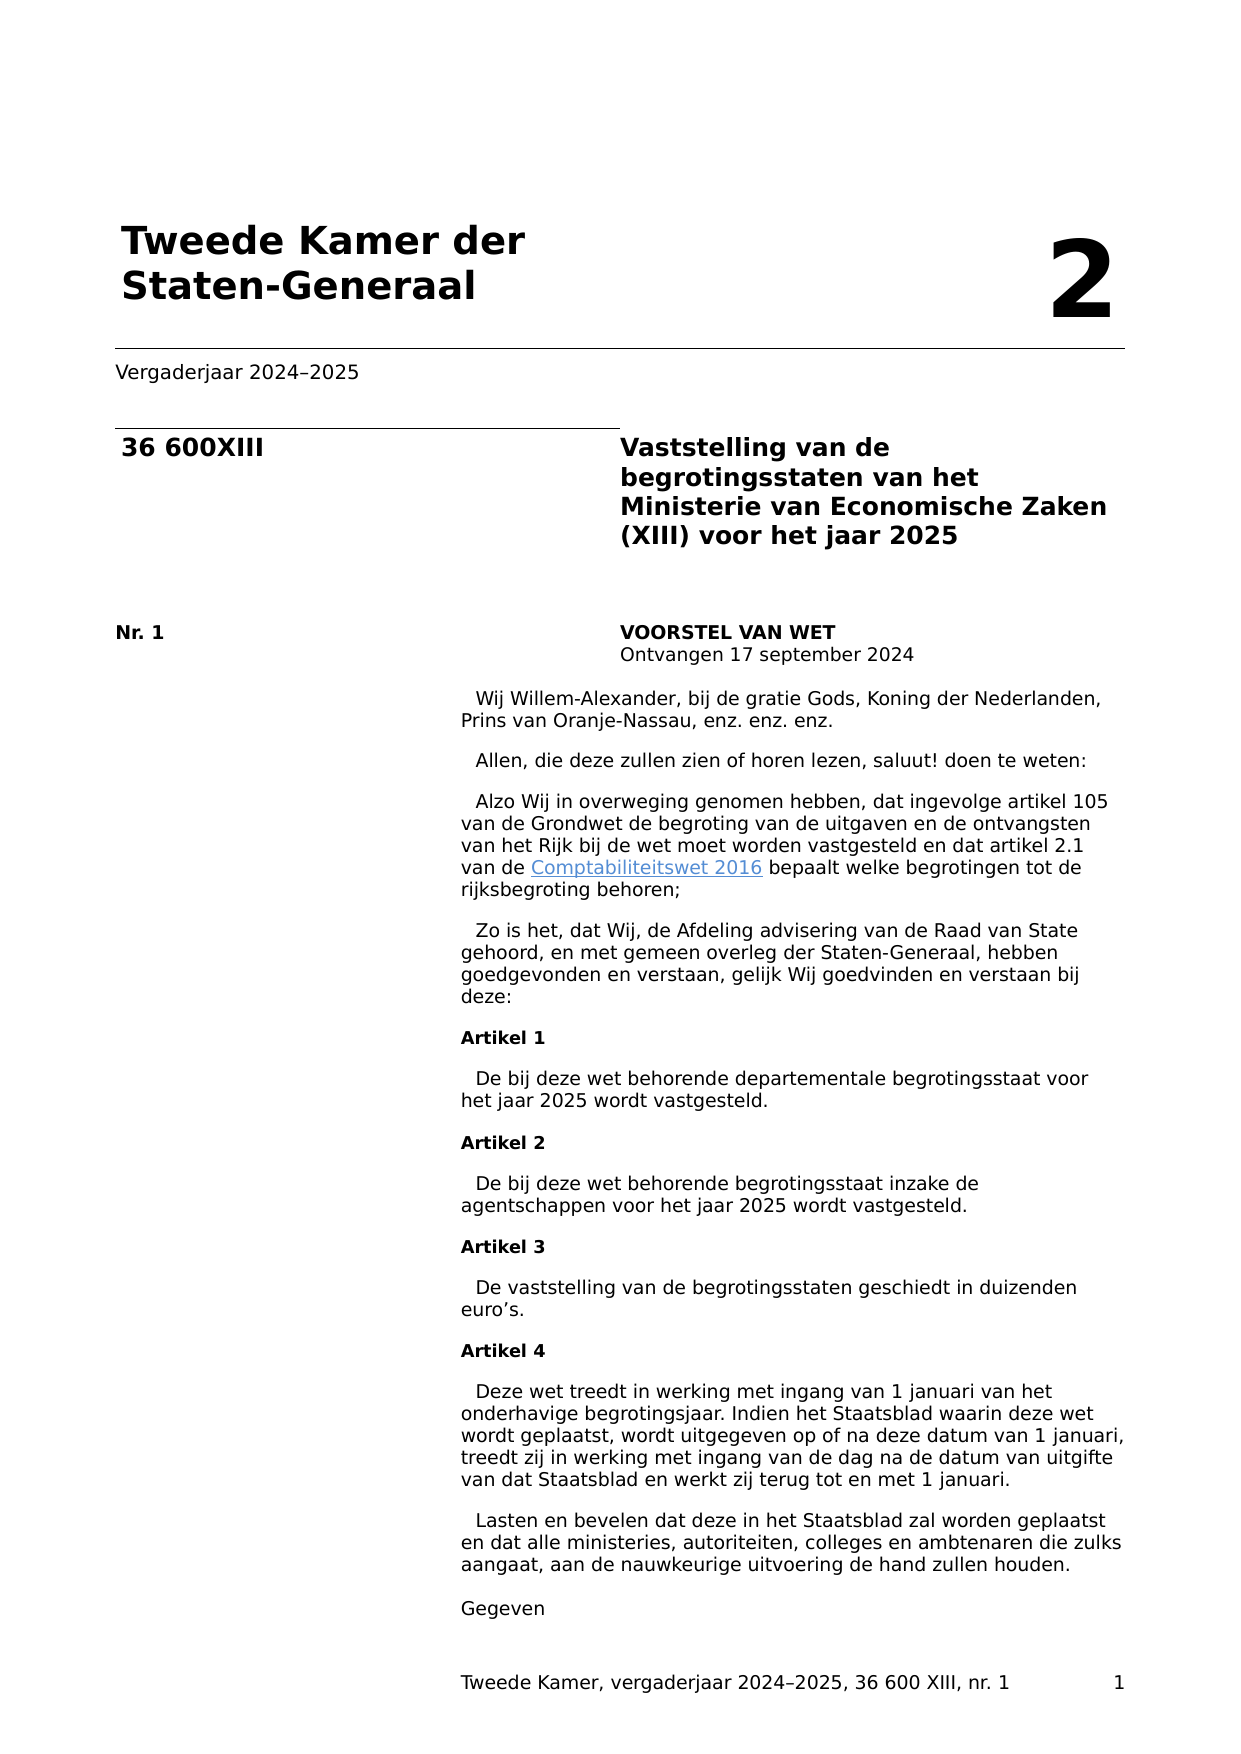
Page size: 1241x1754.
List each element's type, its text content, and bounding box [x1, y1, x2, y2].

text Allen, die deze zullen zien of horen lezen, saluut! doen te weten: [461, 750, 1125, 772]
table_cell Vergaderjaar 2024–2025 [115, 349, 1125, 384]
table_header 36 600XIII [115, 429, 620, 556]
text Alzo Wij in overweging genomen hebben, dat ingevolge artikel 105 van de Grondwet de begroting van de uitgaven en de ontvangsten van het Rijk bij de wet moet worden vastgesteld en dat artikel 2.1 van de Comptabiliteitswet 2016 bepaalt welke begrotingen tot de rijksbegroting behoren; [461, 791, 1125, 901]
text Zo is het, dat Wij, de Afdeling advisering van de Raad van State gehoord, en met gemeen overleg der Staten-Generaal, hebben goedgevonden en verstaan, gelijk Wij goedvinden en verstaan bij deze: [461, 920, 1125, 1008]
text De bij deze wet behorende departementale begrotingsstaat voor het jaar 2025 wordt vastgesteld. [461, 1068, 1125, 1112]
table_header Vaststelling van de begrotingsstaten van het Ministerie van Economische Zaken (XIII) voor het jaar 2025 [620, 428, 1125, 556]
title Artikel 2 [461, 1131, 1125, 1154]
text Lasten en bevelen dat deze in het Staatsblad zal worden geplaatst en dat alle ministeries, autoriteiten, colleges en ambtenaren die zulks aangaat, aan de nauwkeurige uitvoering de hand zullen houden. [461, 1510, 1125, 1576]
title Artikel 3 [461, 1235, 1125, 1258]
table_header 2 [620, 213, 1125, 348]
table_header Tweede Kamer der Staten-Generaal [115, 213, 620, 348]
text Deze wet treedt in werking met ingang van 1 januari van het onderhavige begrotingsjaar. Indien het Staatsblad waarin deze wet wordt geplaatst, wordt uitgegeven op of na deze datum van 1 januari, treedt zij in werking met ingang van de dag na de datum van uitgifte van dat Staatsblad en werkt zij terug tot en met 1 januari. [461, 1381, 1125, 1491]
text Wij Willem-Alexander, bij de gratie Gods, Koning der Nederlanden, Prins van Oranje-Nassau, enz. enz. enz. [461, 688, 1125, 732]
text De bij deze wet behorende begrotingsstaat inzake de agentschappen voor het jaar 2025 wordt vastgesteld. [461, 1172, 1125, 1216]
text De vaststelling van de begrotingsstaten geschiedt in duizenden euro’s. [461, 1277, 1125, 1321]
title Artikel 1 [461, 1026, 1125, 1049]
text Gegeven [461, 1598, 1125, 1620]
title Artikel 4 [461, 1339, 1125, 1362]
table_header Voorstel van wet Ontvangen 17 september 2024 [620, 622, 1125, 688]
table_header Nr. 1 [115, 622, 620, 688]
